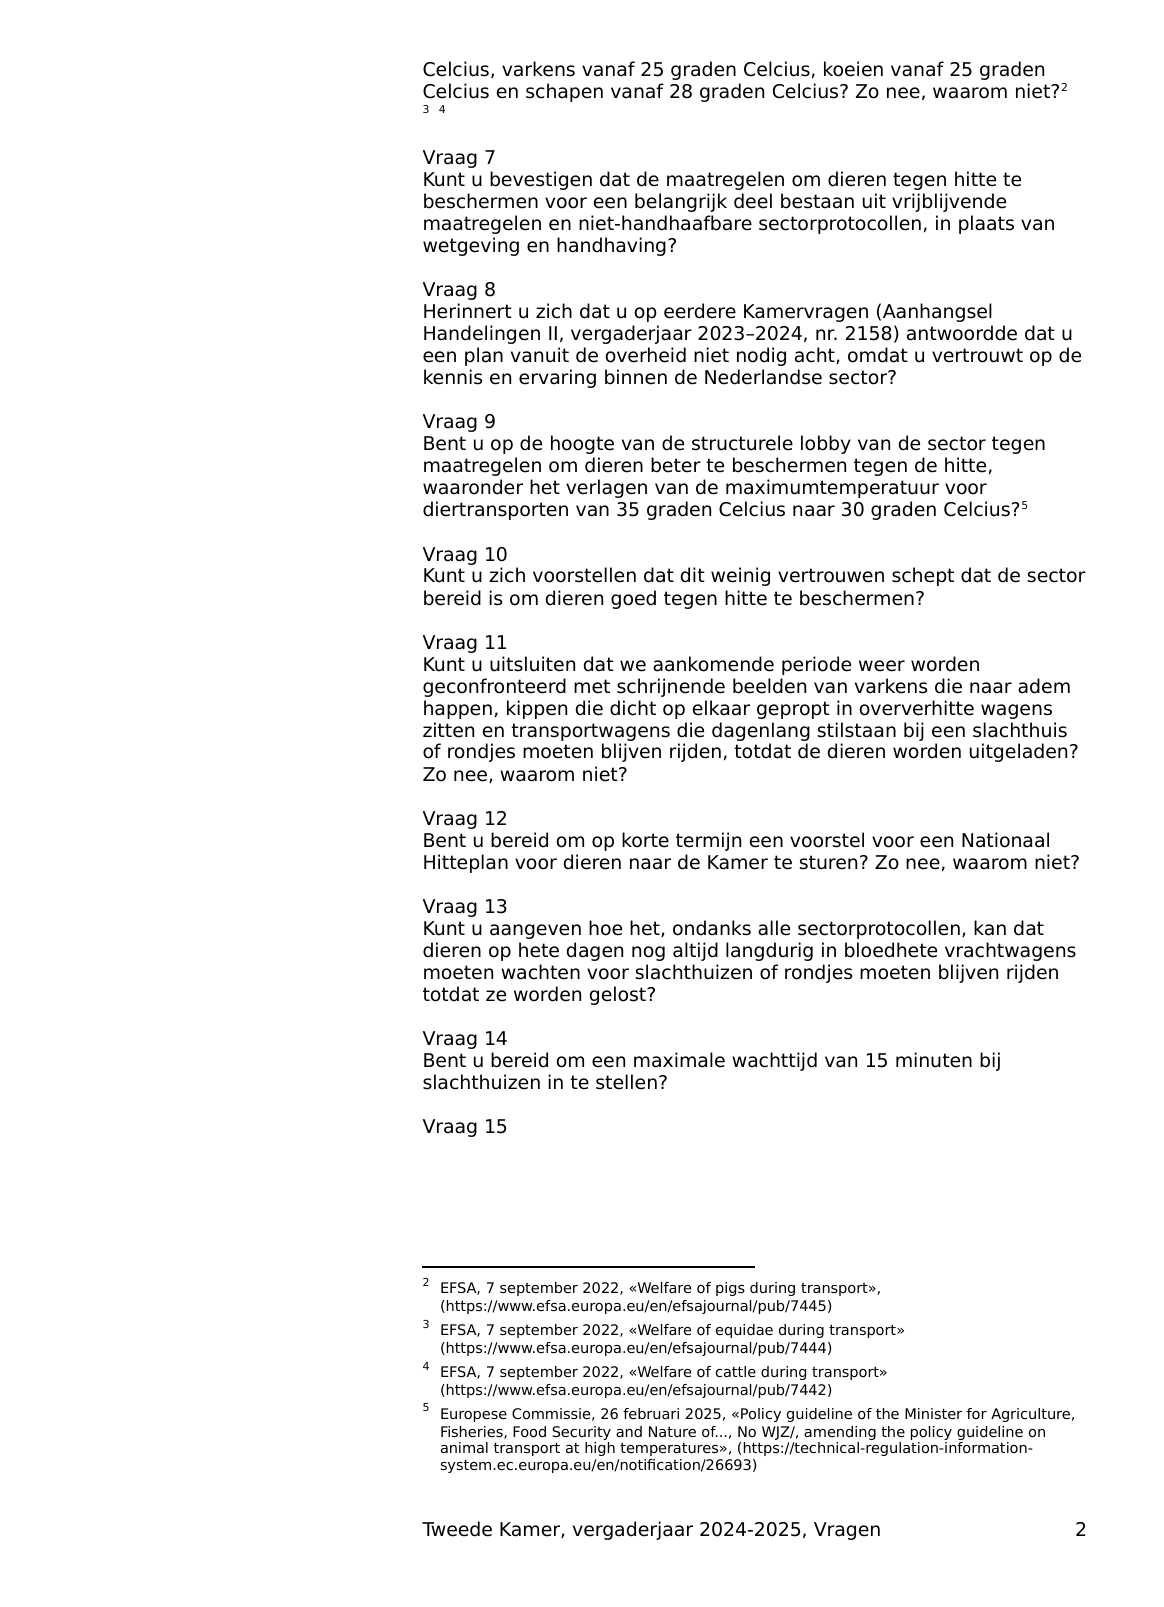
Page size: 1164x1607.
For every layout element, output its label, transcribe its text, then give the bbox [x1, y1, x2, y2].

text Vraag 12 [422, 808, 1087, 829]
text Bent u bereid om een maximale wachttijd van 15 minuten bij slachthuizen in te stellen? [422, 1050, 1087, 1094]
text Vraag 14 [422, 1028, 1087, 1050]
text Vraag 8 [422, 279, 1087, 301]
text Kunt u aangeven hoe het, ondanks alle sectorprotocollen, kan dat dieren op hete dagen nog altijd langdurig in bloedhete vrachtwagens moeten wachten voor slachthuizen of rondjes moeten blijven rijden totdat ze worden gelost? [422, 918, 1087, 1006]
text EFSA, 7 september 2022, «Welfare of cattle during transport» (https://www.efsa.europa.eu/en/efsajournal/pub/7442) [422, 1360, 1087, 1399]
text Vraag 10 [422, 543, 1087, 565]
text Bent u op de hoogte van de structurele lobby van de sector tegen maatregelen om dieren beter te beschermen tegen de hitte, waaronder het verlagen van de maximumtemperatuur voor diertransporten van 35 graden Celcius naar 30 graden Celcius? [422, 433, 1087, 521]
text EFSA, 7 september 2022, «Welfare of pigs during transport», (https://www.efsa.europa.eu/en/efsajournal/pub/7445) [422, 1276, 1087, 1315]
text Vraag 7 [422, 147, 1087, 169]
text Celcius, varkens vanaf 25 graden Celcius, koeien vanaf 25 graden Celcius en schapen vanaf 28 graden Celcius? Zo nee, waarom niet? [422, 59, 1087, 125]
text Kunt u uitsluiten dat we aankomende periode weer worden geconfronteerd met schrijnende beelden van varkens die naar adem happen, kippen die dicht op elkaar gepropt in oververhitte wagens zitten en transportwagens die dagenlang stilstaan bij een slachthuis of rondjes moeten blijven rijden, totdat de dieren worden uitgeladen? Zo nee, waarom niet? [422, 653, 1087, 785]
text Vraag 9 [422, 411, 1087, 433]
text Kunt u bevestigen dat de maatregelen om dieren tegen hitte te beschermen voor een belangrijk deel bestaan uit vrijblijvende maatregelen en niet-handhaafbare sectorprotocollen, in plaats van wetgeving en handhaving? [422, 169, 1087, 257]
text Bent u bereid om op korte termijn een voorstel voor een Nationaal Hitteplan voor dieren naar de Kamer te sturen? Zo nee, waarom niet? [422, 829, 1087, 873]
text EFSA, 7 september 2022, «Welfare of equidae during transport» (https://www.efsa.europa.eu/en/efsajournal/pub/7444) [422, 1318, 1087, 1357]
text Vraag 15 [422, 1116, 1087, 1138]
text Vraag 11 [422, 632, 1087, 653]
text Europese Commissie, 26 februari 2025, «Policy guideline of the Minister for Agriculture, Fisheries, Food Security and Nature of..., No WJZ/, amending the policy guideline on animal transport at high temperatures», (https://technical-regulation-information-system.ec.europa.eu/en/notification/26693) [422, 1402, 1087, 1474]
text Vraag 13 [422, 896, 1087, 918]
text Kunt u zich voorstellen dat dit weinig vertrouwen schept dat de sector bereid is om dieren goed tegen hitte te beschermen? [422, 565, 1087, 609]
text Herinnert u zich dat u op eerdere Kamervragen (Aanhangsel Handelingen II, vergaderjaar 2023–2024, nr. 2158) antwoordde dat u een plan vanuit de overheid niet nodig acht, omdat u vertrouwt op de kennis en ervaring binnen de Nederlandse sector? [422, 301, 1087, 389]
